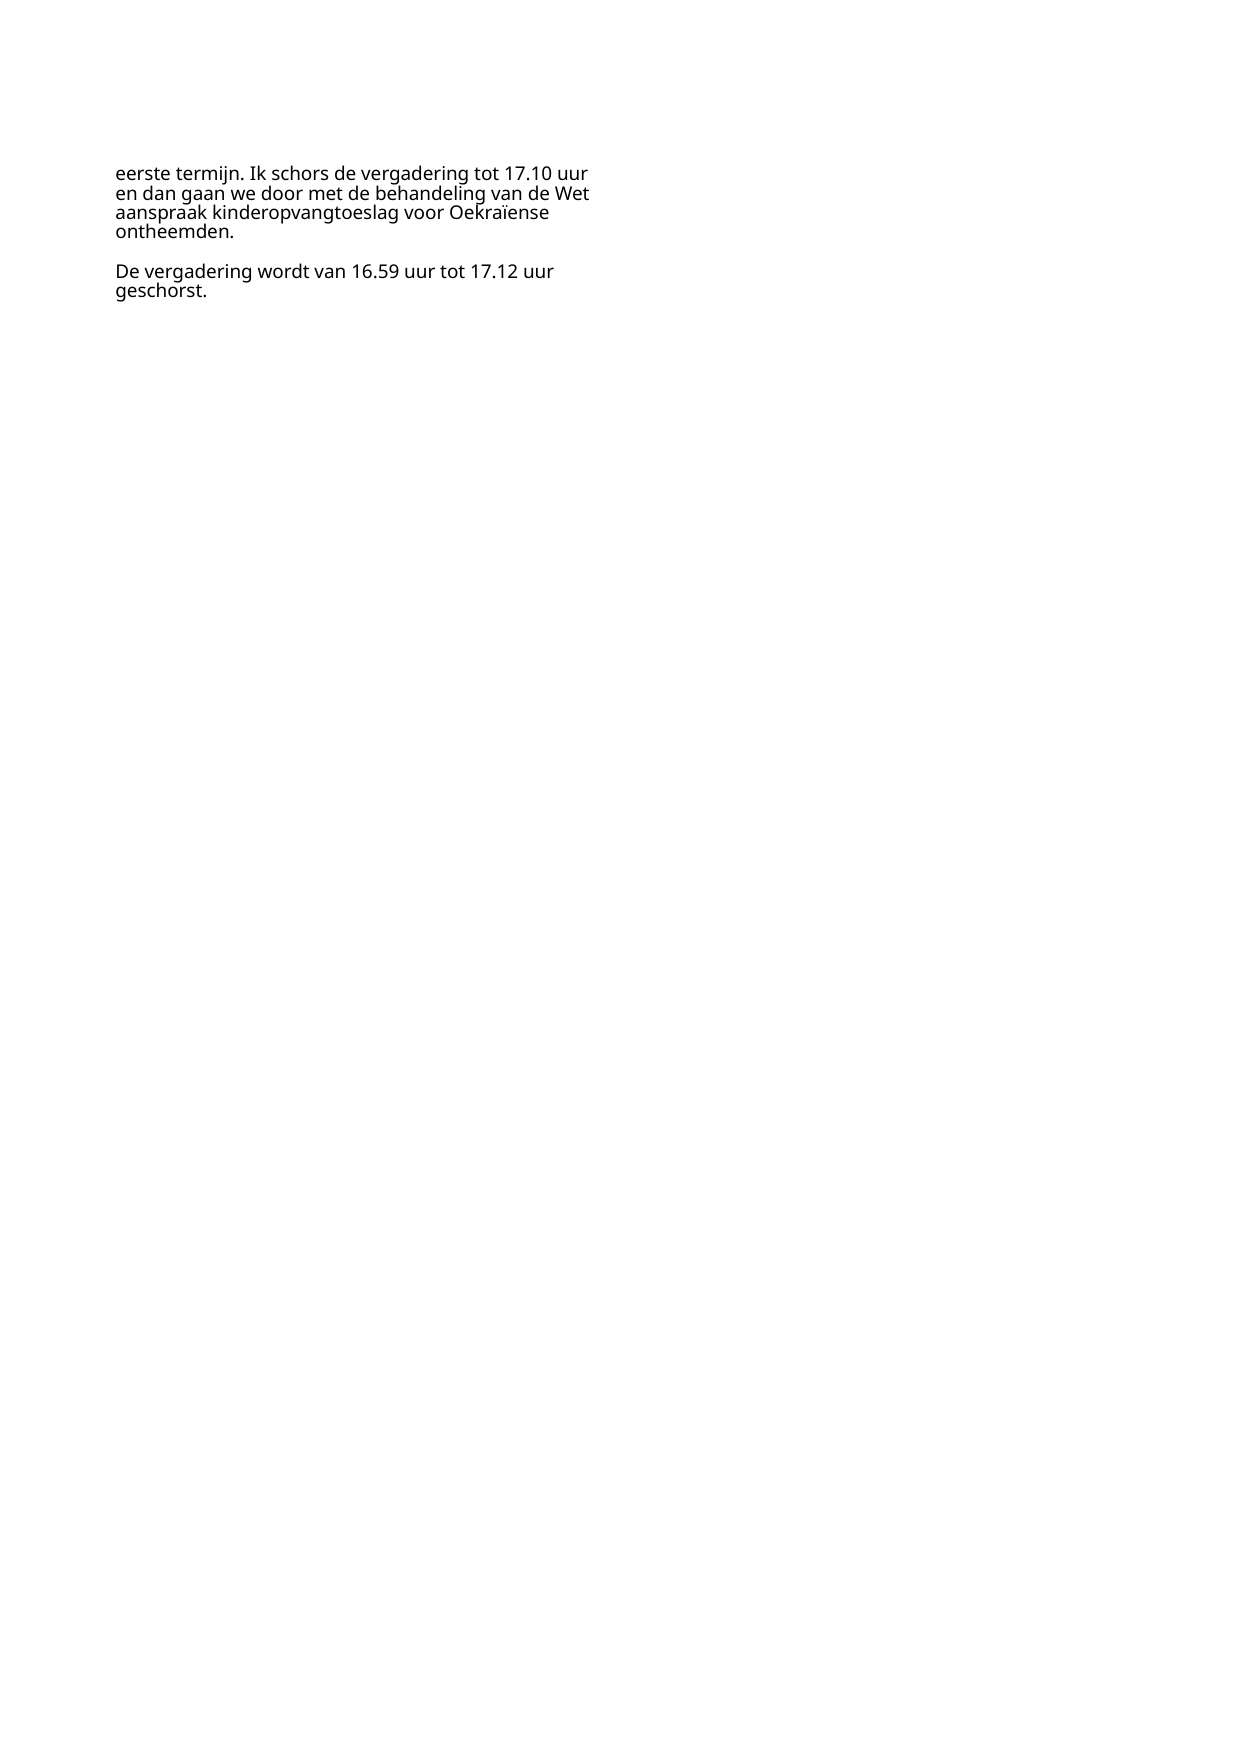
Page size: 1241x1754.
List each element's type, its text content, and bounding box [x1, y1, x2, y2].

text eerste termijn. Ik schors de vergadering tot 17.10 uur en dan gaan we door met de behandeling van de Wet aanspraak kinderopvangtoeslag voor Oekraïense ontheemden. [115, 165, 605, 242]
text De vergadering wordt van 16.59 uur tot 17.12 uur geschorst. [115, 263, 605, 302]
